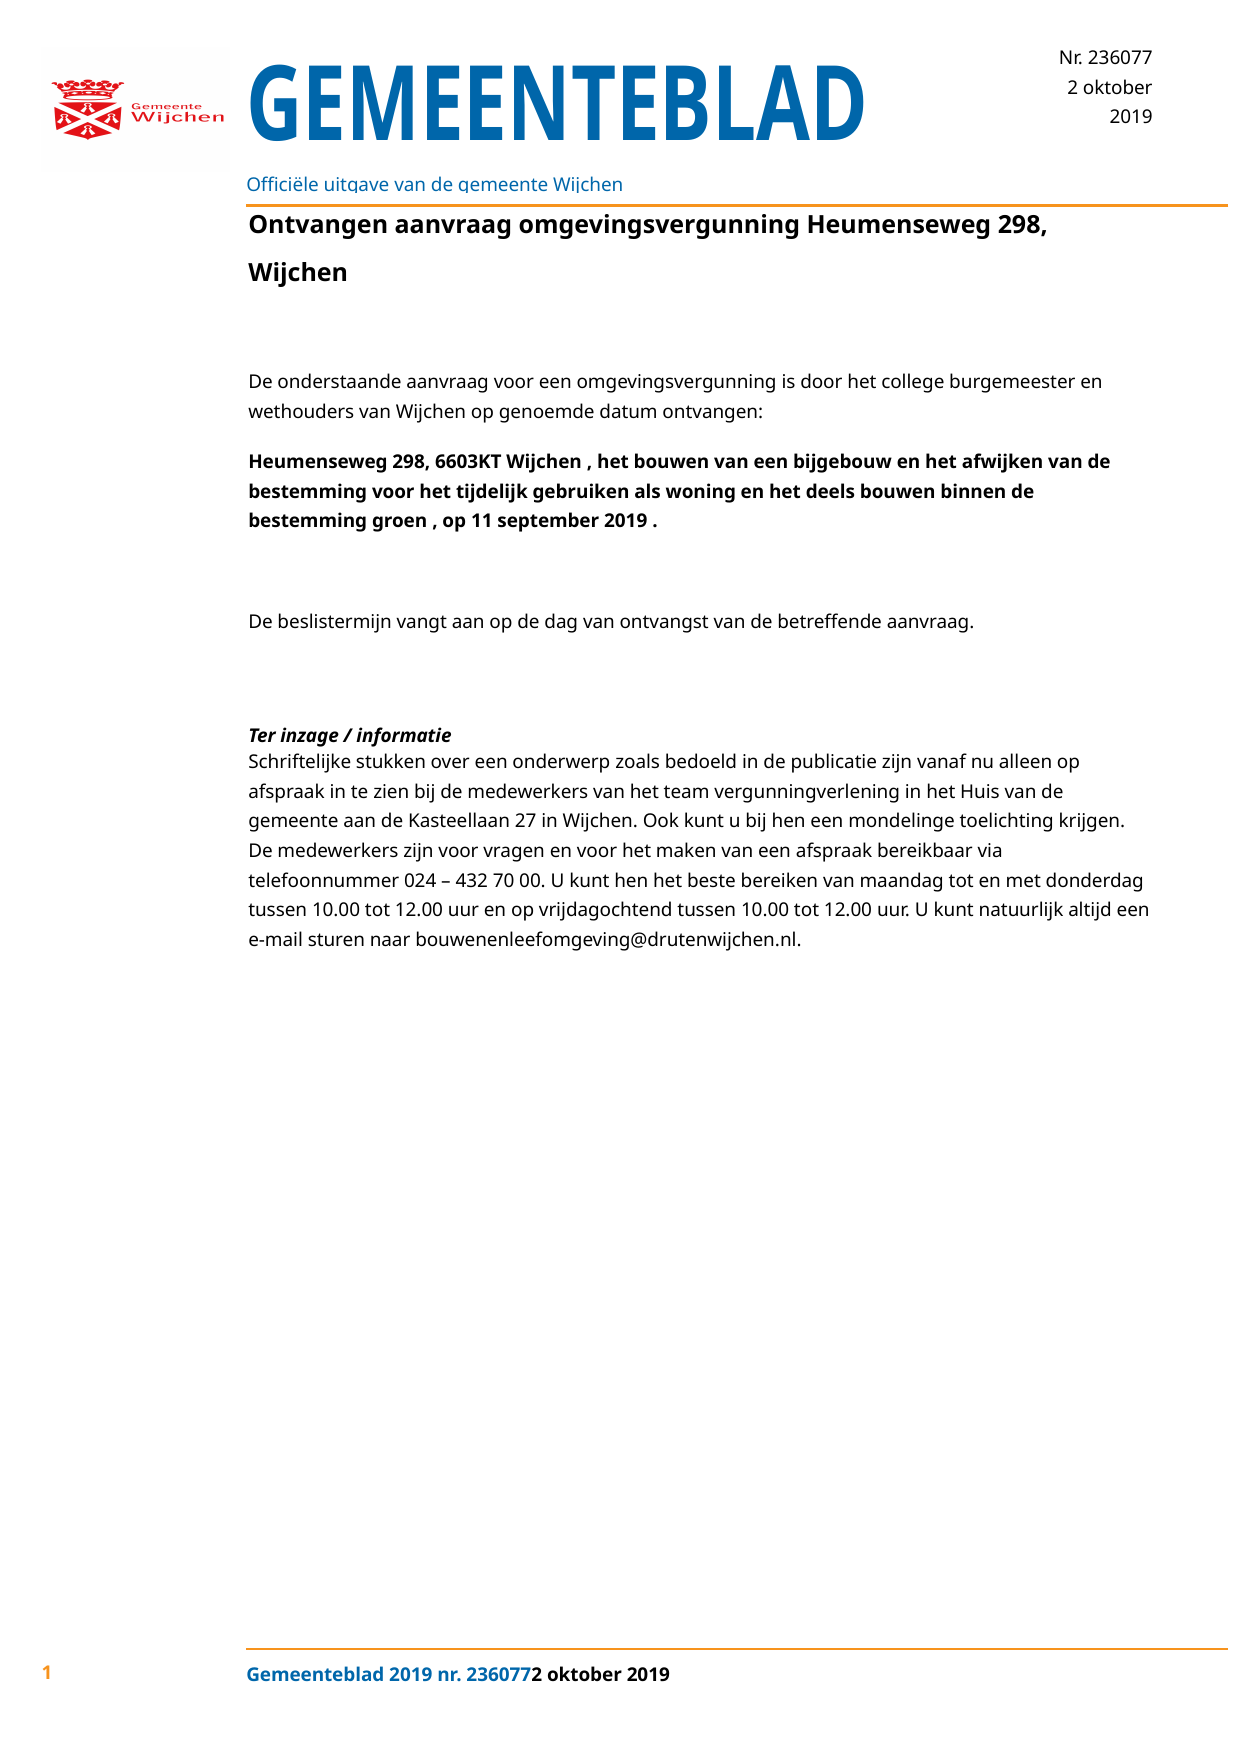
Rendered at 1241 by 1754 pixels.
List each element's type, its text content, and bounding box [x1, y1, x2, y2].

text Schriftelijke stukken over een onderwerp zoals bedoeld in de publicatie zijn vanaf nu alleen op afspraak in te zien bij de medewerkers van het team vergunningverlening in het Huis van de gemeente aan de Kasteellaan 27 in Wijchen. Ook kunt u bij hen een mondelinge toelichting krijgen. De medewerkers zijn voor vragen en voor het maken van een afspraak bereikbaar via telefoonnummer 024 – 432 70 00. U kunt hen het beste bereiken van maandag tot en met donderdag tussen 10.00 tot 12.00 uur en op vrijdagochtend tussen 10.00 tot 12.00 uur. U kunt natuurlijk altijd een e-mail sturen naar bouwenenleefomgeving@drutenwijchen.nl. [248, 748, 1152, 952]
text De onderstaande aanvraag voor een omgevingsvergunning is door het college burgemeester en wethouders van Wijchen op genoemde datum ontvangen: [248, 368, 1152, 424]
text De beslistermijn vangt aan op de dag van ontvangst van de betreffende aanvraag. [248, 608, 1152, 634]
picture [41, 47, 231, 172]
text Heumenseweg 298, 6603KT Wijchen , het bouwen van een bijgebouw en het afwijken van de bestemming voor het tijdelijk gebruiken als woning en het deels bouwen binnen de bestemming groen , op 11 september 2019 . [248, 448, 1152, 533]
text Ter inzage / informatie [248, 723, 1152, 748]
text Ontvangen aanvraag omgevingsvergunning Heumenseweg 298, Wijchen [248, 207, 1152, 288]
